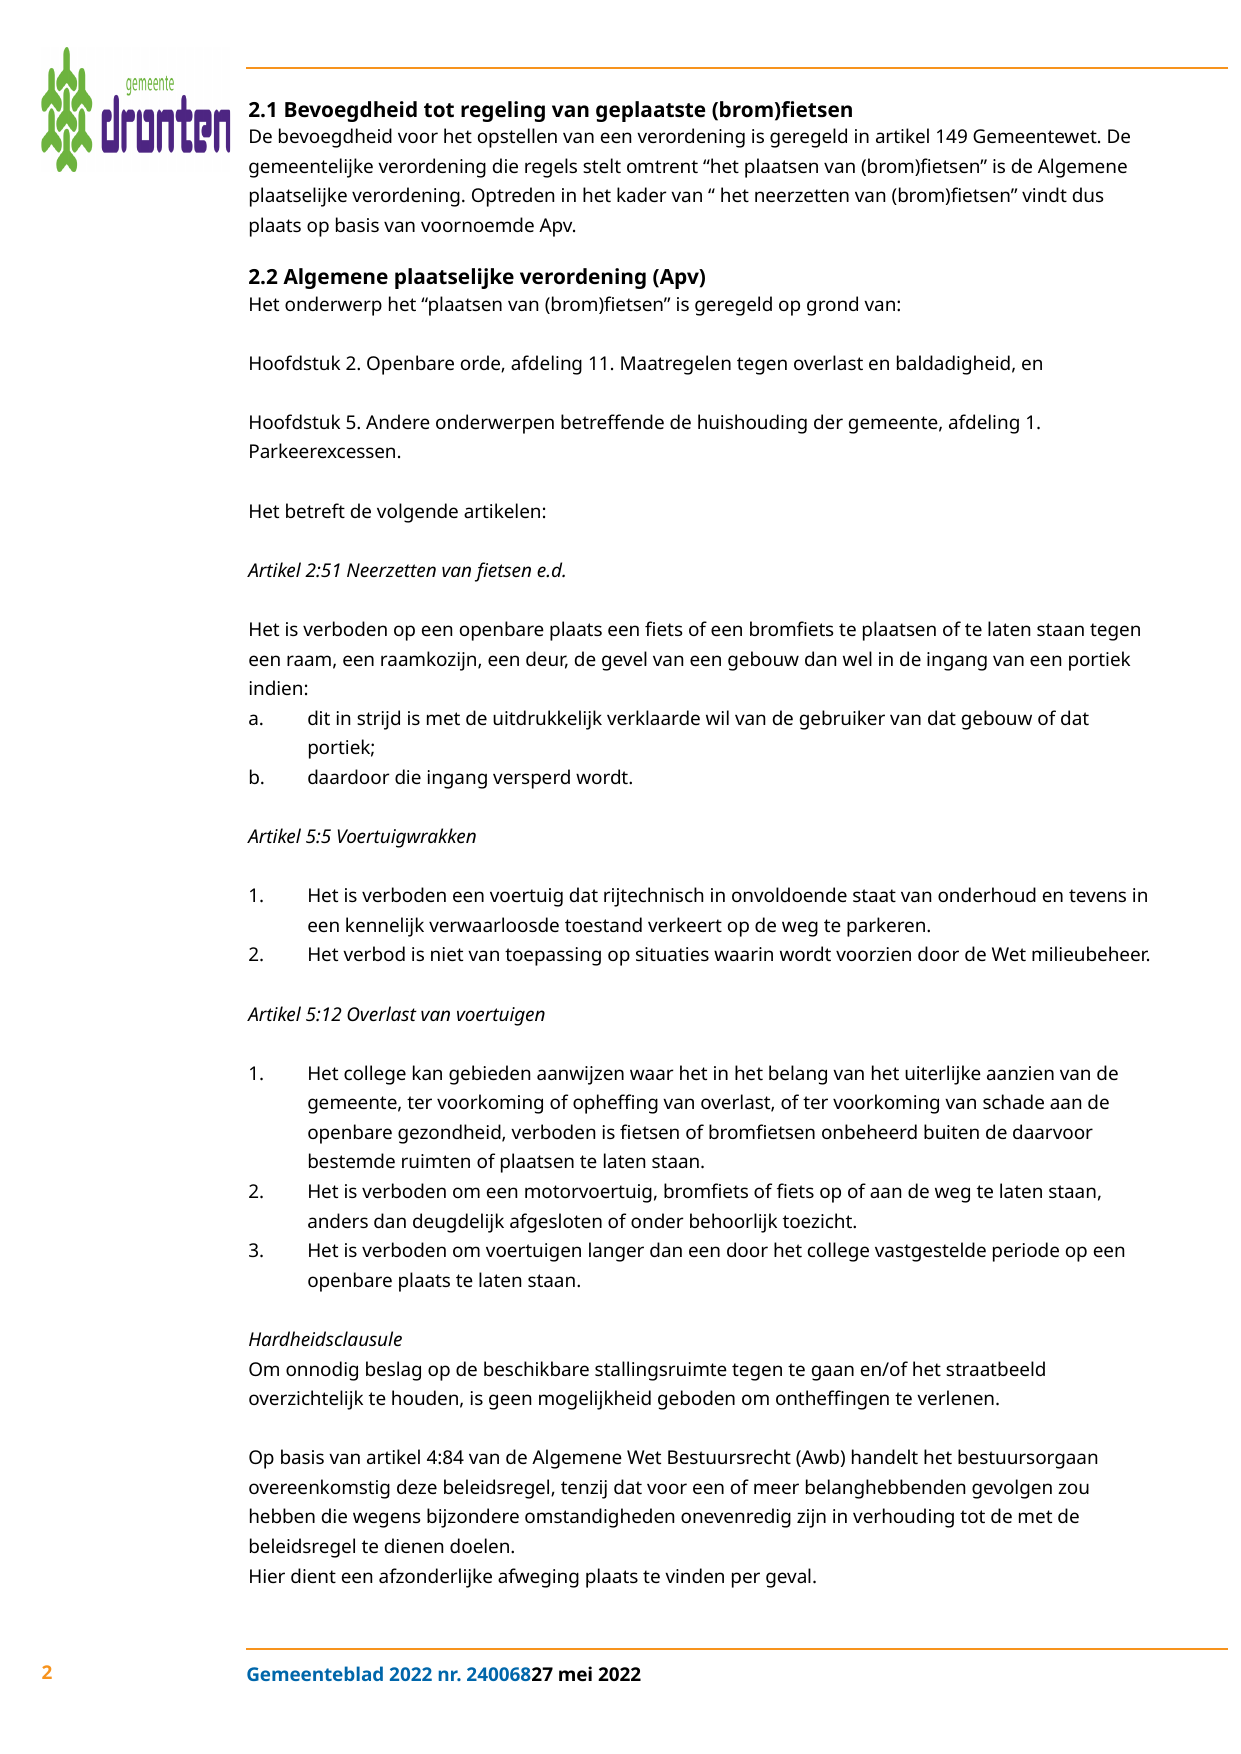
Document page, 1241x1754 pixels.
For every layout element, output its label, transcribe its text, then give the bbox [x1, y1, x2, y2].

list Het is verboden om een motorvoertuig, bromfiets of fiets op of aan de weg te laten staan, anders dan deugdelijk afgesloten of onder behoorlijk toezicht. [248, 1178, 1152, 1234]
text Het onderwerp het “plaatsen van (brom)fietsen” is geregeld op grond van: [248, 291, 1152, 317]
list Het is verboden om voertuigen langer dan een door het college vastgestelde periode op een openbare plaats te laten staan. [248, 1237, 1152, 1293]
list Het college kan gebieden aanwijzen waar het in het belang van het uiterlijke aanzien van de gemeente, ter voorkoming of opheffing van overlast, of ter voorkoming van schade aan de openbare gezondheid, verboden is fietsen of bromfietsen onbeheerd buiten de daarvoor bestemde ruimten of plaatsen te laten staan. [248, 1060, 1152, 1174]
text Artikel 5:5 Voertuigwrakken [248, 823, 1152, 849]
text Artikel 2:51 Neerzetten van fietsen e.d. [248, 557, 1152, 583]
list Het is verboden een voertuig dat rijtechnisch in onvoldoende staat van onderhoud en tevens in een kennelijk verwaarloosde toestand verkeert op de weg te parkeren. [248, 882, 1152, 938]
text 2.1 Bevoegdheid tot regeling van geplaatste (brom)fietsen [248, 95, 1152, 123]
text Het betreft de volgende artikelen: [248, 498, 1152, 524]
text Het is verboden op een openbare plaats een fiets of een bromfiets te plaatsen of te laten staan tegen een raam, een raamkozijn, een deur, de gevel van een gebouw dan wel in de ingang van een portiek indien: [248, 616, 1152, 701]
text Op basis van artikel 4:84 van de Algemene Wet Bestuursrecht (Awb) handelt het bestuursorgaan overeenkomstig deze beleidsregel, tenzij dat voor een of meer belanghebbenden gevolgen zou hebben die wegens bijzondere omstandigheden onevenredig zijn in verhouding tot de met de beleidsregel te dienen doelen. [248, 1444, 1152, 1559]
picture [41, 47, 231, 172]
text Om onnodig beslag op de beschikbare stallingsruimte tegen te gaan en/of het straatbeeld overzichtelijk te houden, is geen mogelijkheid geboden om ontheffingen te verlenen. [248, 1356, 1152, 1411]
list Het verbod is niet van toepassing op situaties waarin wordt voorzien door de Wet milieubeheer. [248, 942, 1152, 967]
text Hoofdstuk 5. Andere onderwerpen betreffende de huishouding der gemeente, afdeling 1. Parkeerexcessen. [248, 409, 1152, 464]
text Hardheidsclausule [248, 1326, 1152, 1352]
text Artikel 5:12 Overlast van voertuigen [248, 1001, 1152, 1027]
text Hier dient een afzonderlijke afweging plaats te vinden per geval. [248, 1563, 1152, 1589]
text Hoofdstuk 2. Openbare orde, afdeling 11. Maatregelen tegen overlast en baldadigheid, en [248, 350, 1152, 376]
text De bevoegdheid voor het opstellen van een verordening is geregeld in artikel 149 Gemeentewet. De gemeentelijke verordening die regels stelt omtrent “het plaatsen van (brom)fietsen” is de Algemene plaatselijke verordening. Optreden in het kader van “ het neerzetten van (brom)fietsen” vindt dus plaats op basis van voornoemde Apv. [248, 123, 1152, 238]
list daardoor die ingang versperd wordt. [248, 764, 1152, 790]
text 2.2 Algemene plaatselijke verordening (Apv) [248, 262, 1152, 291]
list dit in strijd is met de uitdrukkelijk verklaarde wil van de gebruiker van dat gebouw of dat portiek; [248, 705, 1152, 760]
